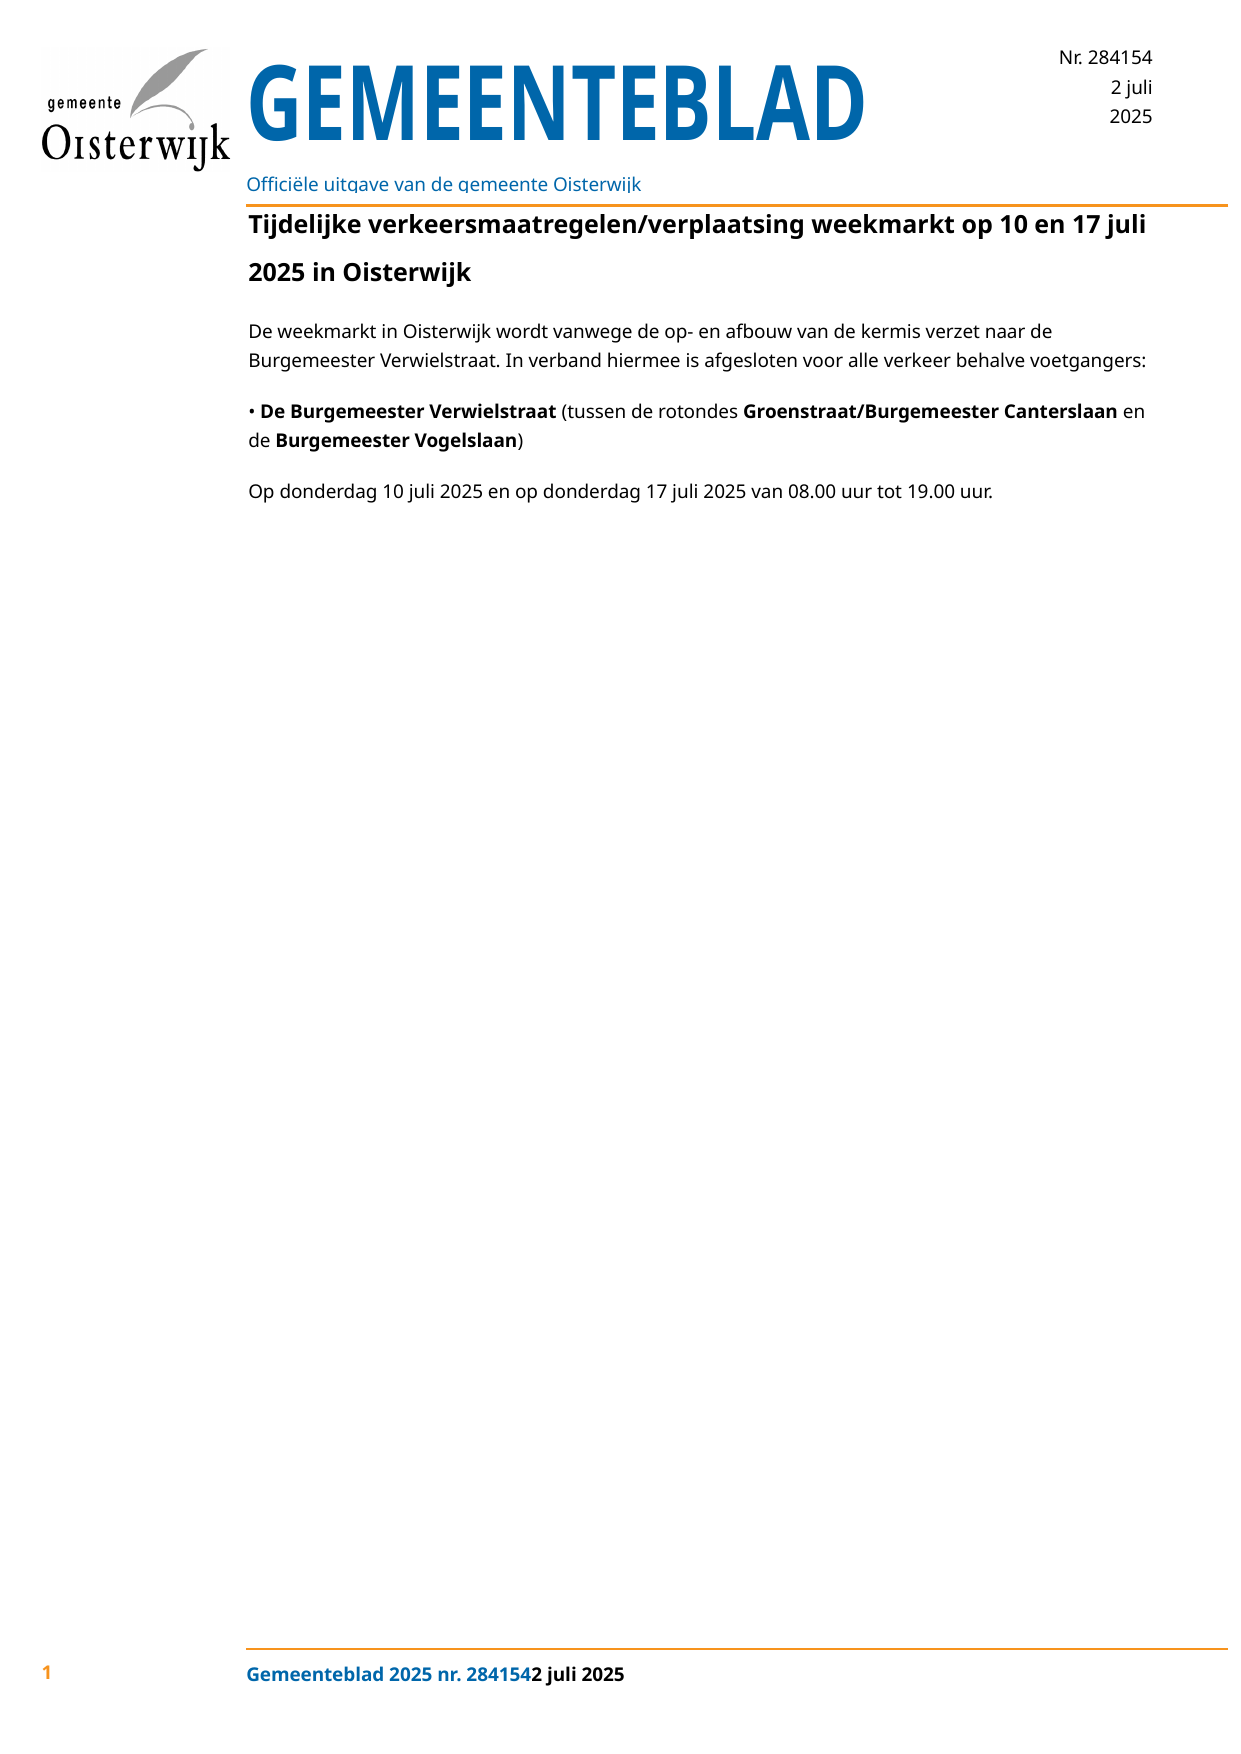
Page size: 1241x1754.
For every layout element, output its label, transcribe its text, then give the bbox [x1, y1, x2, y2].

text • De Burgemeester Verwielstraat (tussen de rotondes Groenstraat/Burgemeester Canterslaan en de Burgemeester Vogelslaan) [248, 398, 1152, 453]
text Op donderdag 10 juli 2025 en op donderdag 17 juli 2025 van 08.00 uur tot 19.00 uur. [248, 478, 1152, 504]
text De weekmarkt in Oisterwijk wordt vanwege de op- en afbouw van de kermis verzet naar de Burgemeester Verwielstraat. In verband hiermee is afgesloten voor alle verkeer behalve voetgangers: [248, 318, 1152, 373]
picture [41, 47, 231, 172]
text Tijdelijke verkeersmaatregelen/verplaatsing weekmarkt op 10 en 17 juli 2025 in Oisterwijk [248, 207, 1152, 288]
